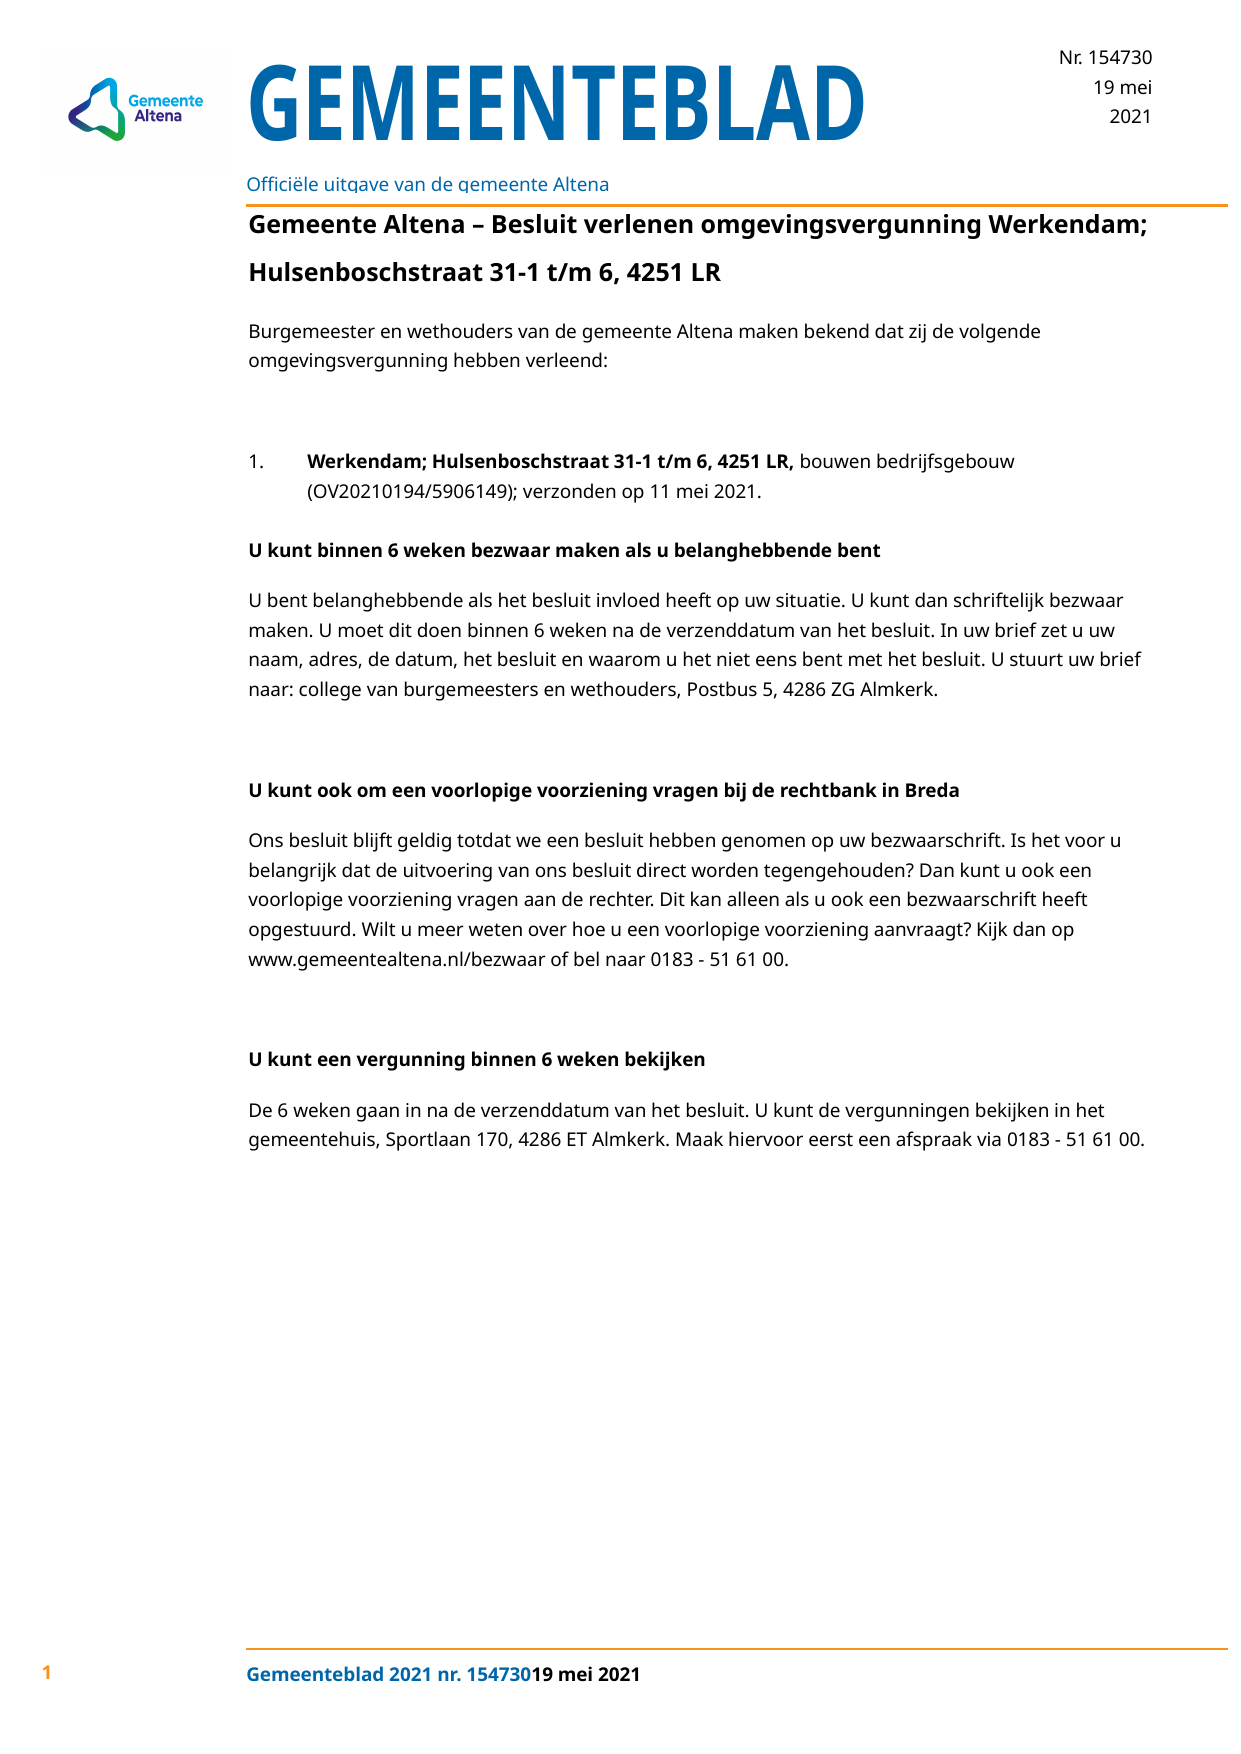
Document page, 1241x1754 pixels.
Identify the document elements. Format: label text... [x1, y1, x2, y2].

text Gemeente Altena – Besluit verlenen omgevingsvergunning Werkendam; Hulsenboschstraat 31-1 t/m 6, 4251 LR [248, 207, 1152, 288]
text De 6 weken gaan in na de verzenddatum van het besluit. U kunt de vergunningen bekijken in het gemeentehuis, Sportlaan 170, 4286 ET Almkerk. Maak hiervoor eerst een afspraak via 0183 - 51 61 00. [248, 1097, 1152, 1152]
text U bent belanghebbende als het besluit invloed heeft op uw situatie. U kunt dan schriftelijk bezwaar maken. U moet dit doen binnen 6 weken na de verzenddatum van het besluit. In uw brief zet u uw naam, adres, de datum, het besluit en waarom u het niet eens bent met het besluit. U stuurt uw brief naar: college van burgemeesters en wethouders, Postbus 5, 4286 ZG Almkerk. [248, 587, 1152, 702]
text U kunt een vergunning binnen 6 weken bekijken [248, 1047, 1152, 1072]
text Ons besluit blijft geldig totdat we een besluit hebben genomen op uw bezwaarschrift. Is het voor u belangrijk dat de uitvoering van ons besluit direct worden tegengehouden? Dan kunt u ook een voorlopige voorziening vragen aan de rechter. Dit kan alleen als u ook een bezwaarschrift heeft opgestuurd. Wilt u meer weten over hoe u een voorlopige voorziening aanvraagt? Kijk dan op www.gemeentealtena.nl/bezwaar of bel naar 0183 - 51 61 00. [248, 827, 1152, 972]
text U kunt binnen 6 weken bezwaar maken als u belanghebbende bent [248, 537, 1152, 563]
picture [41, 47, 231, 172]
list Werkendam; Hulsenboschstraat 31-1 t/m 6, 4251 LR, bouwen bedrijfsgebouw (OV20210194/5906149); verzonden op 11 mei 2021. [248, 448, 1152, 504]
text U kunt ook om een voorlopige voorziening vragen bij de rechtbank in Breda [248, 777, 1152, 803]
text Burgemeester en wethouders van de gemeente Altena maken bekend dat zij de volgende omgevingsvergunning hebben verleend: [248, 318, 1152, 373]
